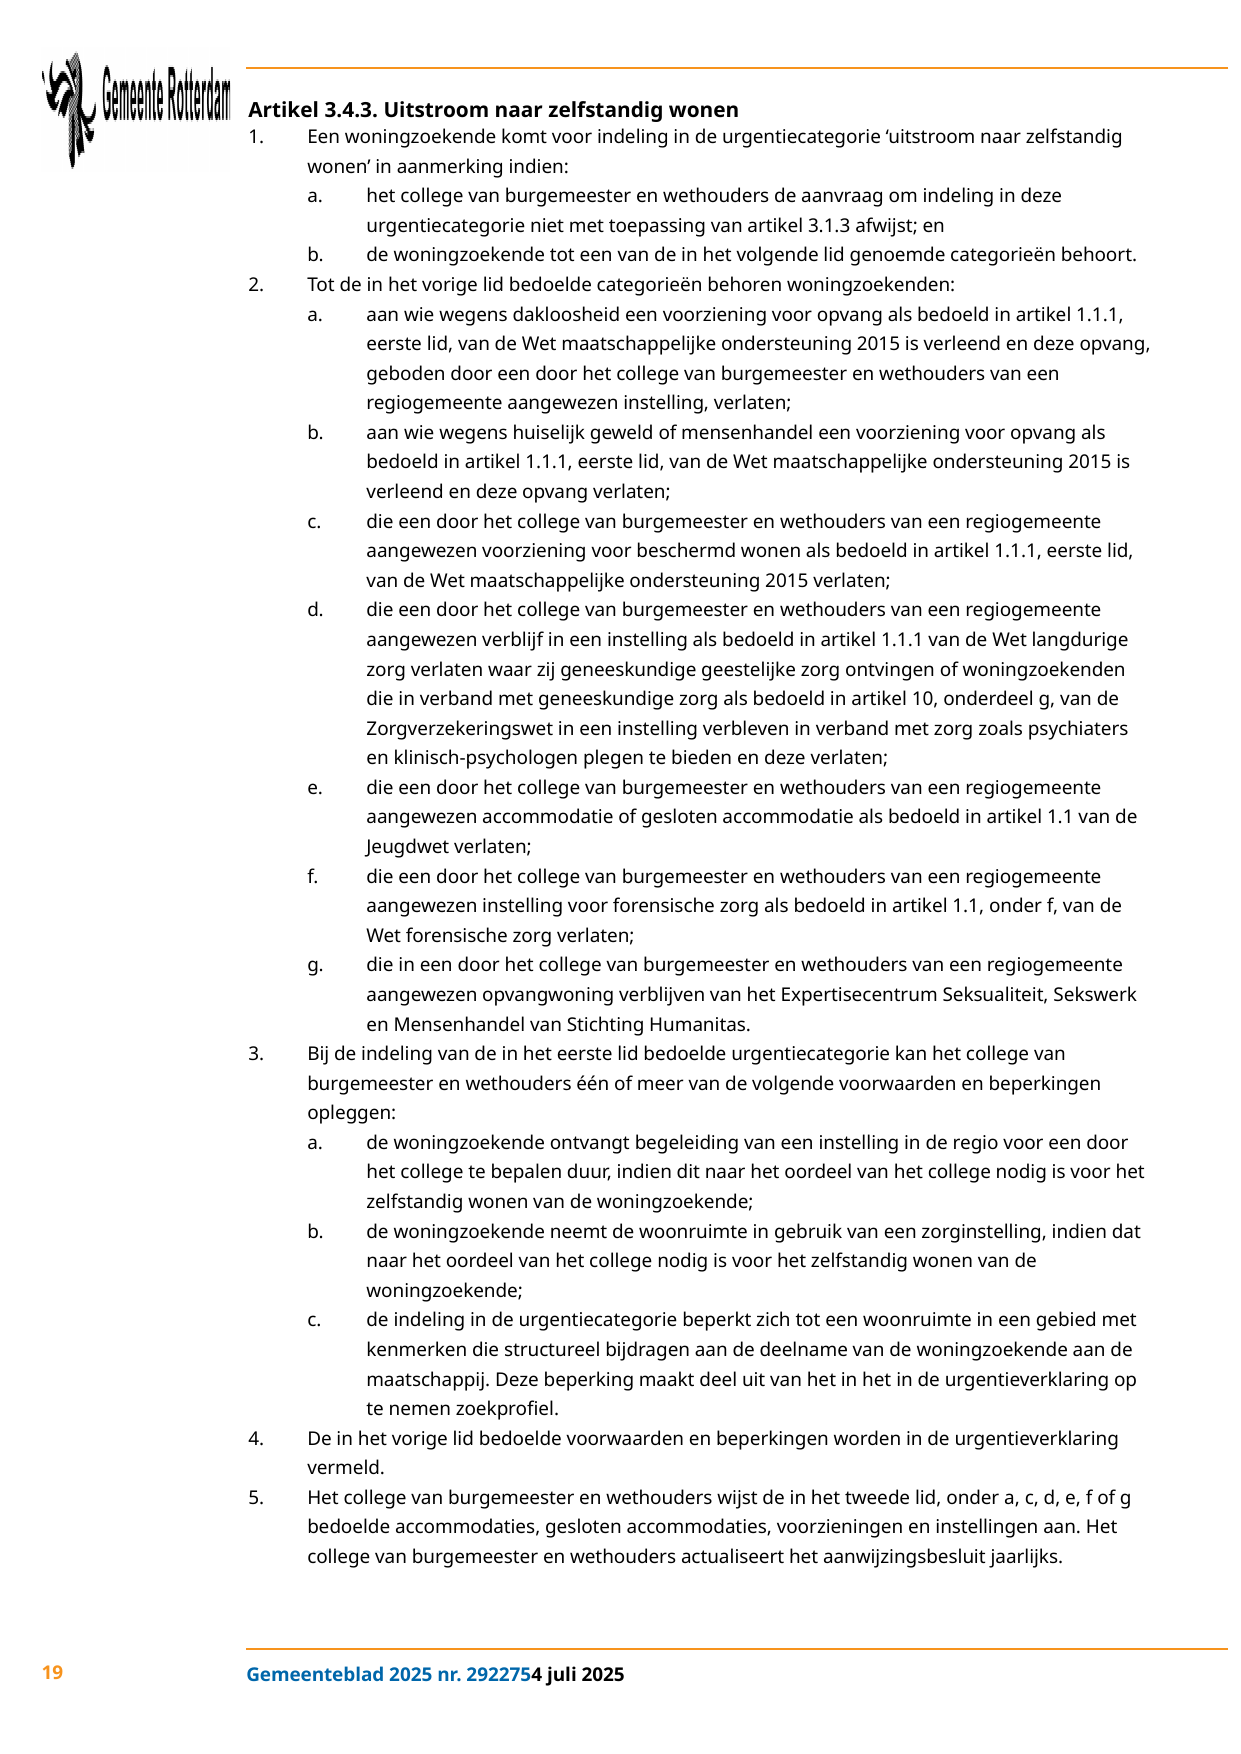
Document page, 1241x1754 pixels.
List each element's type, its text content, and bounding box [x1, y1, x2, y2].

list die een door het college van burgemeester en wethouders van een regiogemeente aangewezen voorziening voor beschermd wonen als bedoeld in artikel 1.1.1, eerste lid, van de Wet maatschappelijke ondersteuning 2015 verlaten; [307, 508, 1152, 593]
list Het college van burgemeester en wethouders wijst de in het tweede lid, onder a, c, d, e, f of g bedoelde accommodaties, gesloten accommodaties, voorzieningen en instellingen aan. Het college van burgemeester en wethouders actualiseert het aanwijzingsbesluit jaarlijks. [248, 1484, 1152, 1569]
text Artikel 3.4.3. Uitstroom naar zelfstandig wonen [248, 95, 1152, 123]
list de indeling in de urgentiecategorie beperkt zich tot een woonruimte in een gebied met kenmerken die structureel bijdragen aan de deelname van de woningzoekende aan de maatschappij. Deze beperking maakt deel uit van het in het in de urgentieverklaring op te nemen zoekprofiel. [307, 1307, 1152, 1421]
list De in het vorige lid bedoelde voorwaarden en beperkingen worden in de urgentieverklaring vermeld. [248, 1425, 1152, 1480]
list het college van burgemeester en wethouders de aanvraag om indeling in deze urgentiecategorie niet met toepassing van artikel 3.1.3 afwijst; en [307, 182, 1152, 238]
picture [41, 47, 231, 172]
list de woningzoekende neemt de woonruimte in gebruik van een zorginstelling, indien dat naar het oordeel van het college nodig is voor het zelfstandig wonen van de woningzoekende; [307, 1218, 1152, 1303]
list die in een door het college van burgemeester en wethouders van een regiogemeente aangewezen opvangwoning verblijven van het Expertisecentrum Seksualiteit, Sekswerk en Mensenhandel van Stichting Humanitas. [307, 952, 1152, 1036]
list Bij de indeling van de in het eerste lid bedoelde urgentiecategorie kan het college van burgemeester en wethouders één of meer van de volgende voorwaarden en beperkingen opleggen: [248, 1040, 1152, 1125]
list Tot de in het vorige lid bedoelde categorieën behoren woningzoekenden: [248, 271, 1152, 297]
list de woningzoekende tot een van de in het volgende lid genoemde categorieën behoort. [307, 242, 1152, 267]
list aan wie wegens huiselijk geweld of mensenhandel een voorziening voor opvang als bedoeld in artikel 1.1.1, eerste lid, van de Wet maatschappelijke ondersteuning 2015 is verleend en deze opvang verlaten; [307, 419, 1152, 504]
list aan wie wegens dakloosheid een voorziening voor opvang als bedoeld in artikel 1.1.1, eerste lid, van de Wet maatschappelijke ondersteuning 2015 is verleend en deze opvang, geboden door een door het college van burgemeester en wethouders van een regiogemeente aangewezen instelling, verlaten; [307, 301, 1152, 415]
list die een door het college van burgemeester en wethouders van een regiogemeente aangewezen instelling voor forensische zorg als bedoeld in artikel 1.1, onder f, van de Wet forensische zorg verlaten; [307, 863, 1152, 948]
list die een door het college van burgemeester en wethouders van een regiogemeente aangewezen accommodatie of gesloten accommodatie als bedoeld in artikel 1.1 van de Jeugdwet verlaten; [307, 774, 1152, 859]
list die een door het college van burgemeester en wethouders van een regiogemeente aangewezen verblijf in een instelling als bedoeld in artikel 1.1.1 van de Wet langdurige zorg verlaten waar zij geneeskundige geestelijke zorg ontvingen of woningzoekenden die in verband met geneeskundige zorg als bedoeld in artikel 10, onderdeel g, van de Zorgverzekeringswet in een instelling verbleven in verband met zorg zoals psychiaters en klinisch-psychologen plegen te bieden en deze verlaten; [307, 597, 1152, 770]
list Een woningzoekende komt voor indeling in de urgentiecategorie ‘uitstroom naar zelfstandig wonen’ in aanmerking indien: [248, 123, 1152, 178]
list de woningzoekende ontvangt begeleiding van een instelling in de regio voor een door het college te bepalen duur, indien dit naar het oordeel van het college nodig is voor het zelfstandig wonen van de woningzoekende; [307, 1129, 1152, 1214]
